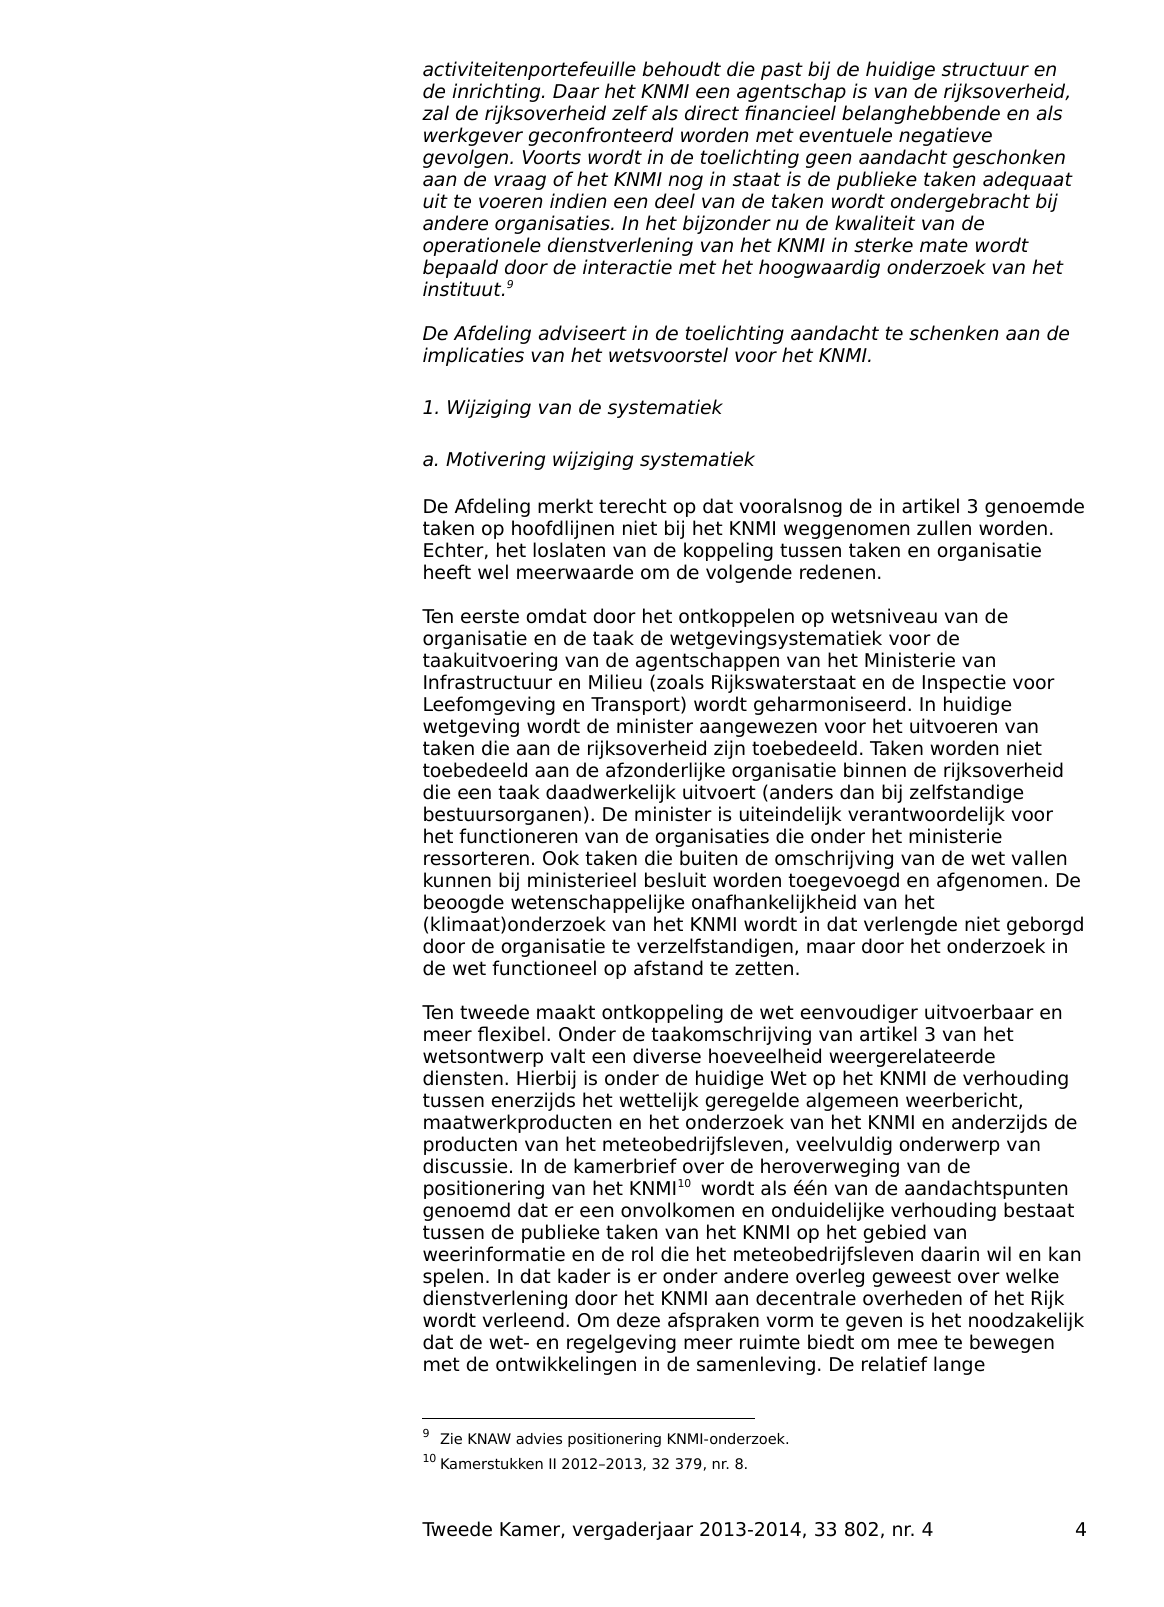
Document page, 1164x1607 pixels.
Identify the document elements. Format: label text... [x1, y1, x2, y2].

text Zie KNAW advies positionering KNMI-onderzoek. [422, 1427, 1087, 1449]
text De Afdeling merkt terecht op dat vooralsnog de in artikel 3 genoemde taken op hoofdlijnen niet bij het KNMI weggenomen zullen worden. Echter, het loslaten van de koppeling tussen taken en organisatie heeft wel meerwaarde om de volgende redenen. [422, 496, 1087, 584]
text Ten tweede maakt ontkoppeling de wet eenvoudiger uitvoerbaar en meer flexibel. Onder de taakomschrijving van artikel 3 van het wetsontwerp valt een diverse hoeveelheid weergerelateerde diensten. Hierbij is onder de huidige Wet op het KNMI de verhouding tussen enerzijds het wettelijk geregelde algemeen weerbericht, maatwerkproducten en het onderzoek van het KNMI en anderzijds de producten van het meteobedrijfsleven, veelvuldig onderwerp van discussie. In de kamerbrief over de heroverweging van de positionering van het KNMI wordt als één van de aandachtspunten genoemd dat er een onvolkomen en onduidelijke verhouding bestaat tussen de publieke taken van het KNMI op het gebied van weerinformatie en de rol die het meteobedrijfsleven daarin wil en kan spelen. In dat kader is er onder andere overleg geweest over welke dienstverlening door het KNMI aan decentrale overheden of het Rijk wordt verleend. Om deze afspraken vorm te geven is het noodzakelijk dat de wet- en regelgeving meer ruimte biedt om mee te bewegen met de ontwikkelingen in de samenleving. De relatief lange [422, 1002, 1087, 1376]
subtitle 1. Wijziging van de systematiek [422, 397, 1087, 419]
text Ten eerste omdat door het ontkoppelen op wetsniveau van de organisatie en de taak de wetgevingsystematiek voor de taakuitvoering van de agentschappen van het Ministerie van Infrastructuur en Milieu (zoals Rijkswaterstaat en de Inspectie voor Leefomgeving en Transport) wordt geharmoniseerd. In huidige wetgeving wordt de minister aangewezen voor het uitvoeren van taken die aan de rijksoverheid zijn toebedeeld. Taken worden niet toebedeeld aan de afzonderlijke organisatie binnen de rijksoverheid die een taak daadwerkelijk uitvoert (anders dan bij zelfstandige bestuursorganen). De minister is uiteindelijk verantwoordelijk voor het functioneren van de organisaties die onder het ministerie ressorteren. Ook taken die buiten de omschrijving van de wet vallen kunnen bij ministerieel besluit worden toegevoegd en afgenomen. De beoogde wetenschappelijke onafhankelijkheid van het (klimaat)onderzoek van het KNMI wordt in dat verlengde niet geborgd door de organisatie te verzelfstandigen, maar door het onderzoek in de wet functioneel op afstand te zetten. [422, 606, 1087, 980]
text De Afdeling adviseert in de toelichting aandacht te schenken aan de implicaties van het wetsvoorstel voor het KNMI. [422, 323, 1087, 367]
text Kamerstukken II 2012–2013, 32 379, nr. 8. [422, 1452, 1087, 1474]
subtitle a. Motivering wijziging systematiek [422, 449, 1087, 471]
text activiteitenportefeuille behoudt die past bij de huidige structuur en de inrichting. Daar het KNMI een agentschap is van de rijksoverheid, zal de rijksoverheid zelf als direct financieel belanghebbende en als werkgever geconfronteerd worden met eventuele negatieve gevolgen. Voorts wordt in de toelichting geen aandacht geschonken aan de vraag of het KNMI nog in staat is de publieke taken adequaat uit te voeren indien een deel van de taken wordt ondergebracht bij andere organisaties. In het bijzonder nu de kwaliteit van de operationele dienstverlening van het KNMI in sterke mate wordt bepaald door de interactie met het hoogwaardig onderzoek van het instituut. [422, 59, 1087, 301]
